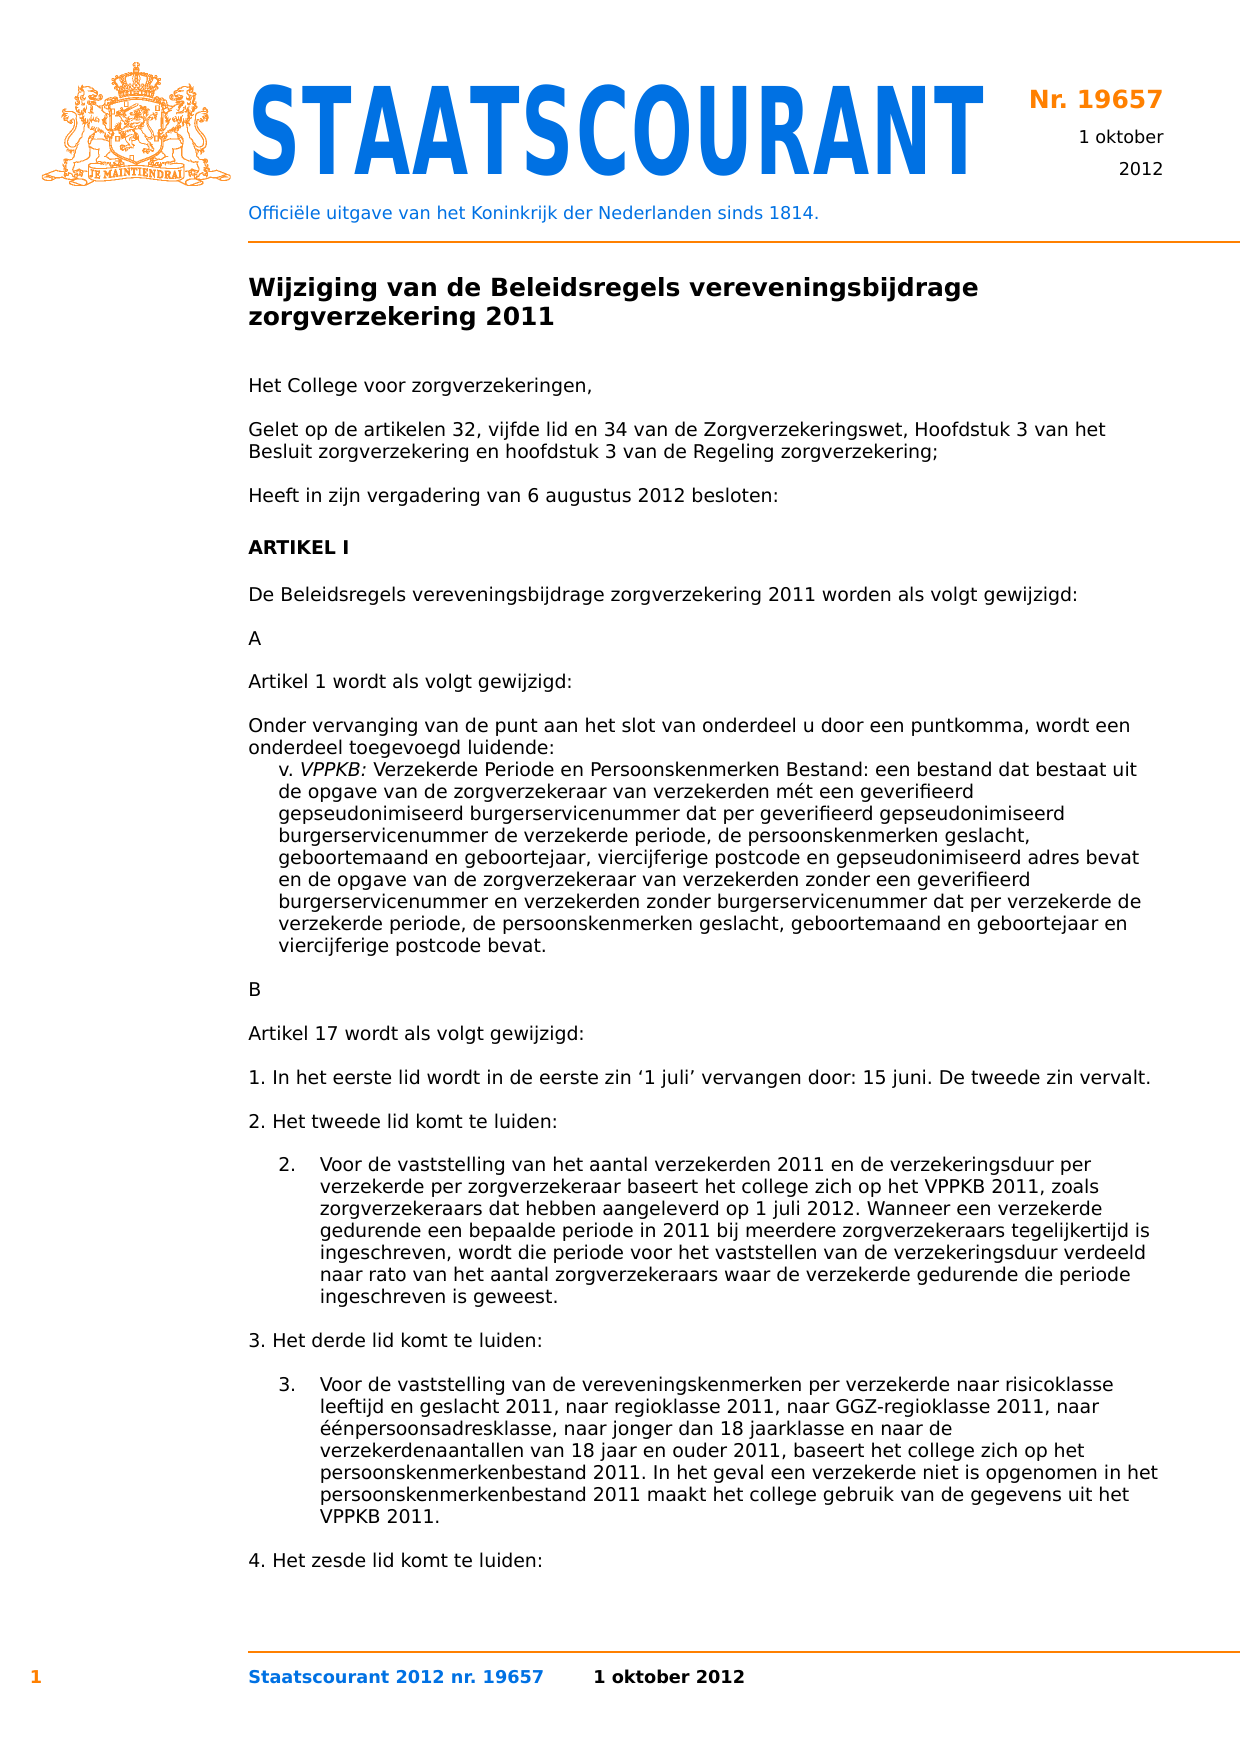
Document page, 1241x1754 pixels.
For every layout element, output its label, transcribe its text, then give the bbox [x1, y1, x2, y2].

table_header [25, 62, 248, 241]
text Gelet op de artikelen 32, vijfde lid en 34 van de Zorgverzekeringswet, Hoofdstuk 3 van het Besluit zorgverzekering en hoofdstuk 3 van de Regeling zorgverzekering; [248, 419, 1163, 463]
subtitle ARTIKEL I [248, 537, 1163, 559]
text 1. In het eerste lid wordt in de eerste zin ‘1 juli’ vervangen door: 15 juni. De tweede zin vervalt. [248, 1067, 1163, 1089]
text 2. Voor de vaststelling van het aantal verzekerden 2011 en de verzekeringsduur per verzekerde per zorgverzekeraar baseert het college zich op het VPPKB 2011, zoals zorgverzekeraars dat hebben aangeleverd op 1 juli 2012. Wanneer een verzekerde gedurende een bepaalde periode in 2011 bij meerdere zorgverzekeraars tegelijkertijd is ingeschreven, wordt die periode voor het vaststellen van de verzekeringsduur verdeeld naar rato van het aantal zorgverzekeraars waar de verzekerde gedurende die periode ingeschreven is geweest. [278, 1154, 1163, 1308]
text Onder vervanging van de punt aan het slot van onderdeel u door een puntkomma, wordt een onderdeel toegevoegd luidende: [248, 715, 1163, 759]
text Artikel 1 wordt als volgt gewijzigd: [248, 671, 1163, 693]
text A [248, 628, 1163, 649]
text De Beleidsregels vereveningsbijdrage zorgverzekering 2011 worden als volgt gewijzigd: [248, 584, 1163, 606]
text Heeft in zijn vergadering van 6 augustus 2012 besloten: [248, 485, 1163, 507]
text 3. Voor de vaststelling van de vereveningskenmerken per verzekerde naar risicoklasse leeftijd en geslacht 2011, naar regioklasse 2011, naar GGZ-regioklasse 2011, naar éénpersoonsadresklasse, naar jonger dan 18 jaarklasse en naar de verzekerdenaantallen van 18 jaar en ouder 2011, baseert het college zich op het persoonskenmerkenbestand 2011. In het geval een verzekerde niet is opgenomen in het persoonskenmerkenbestand 2011 maakt het college gebruik van de gegevens uit het VPPKB 2011. [278, 1374, 1163, 1528]
table_header STAATSCOURANT [248, 62, 998, 203]
table_cell 1 oktober [998, 121, 1240, 153]
text 3. Het derde lid komt te luiden: [248, 1330, 1163, 1352]
text v. VPPKB: Verzekerde Periode en Persoonskenmerken Bestand: een bestand dat bestaat uit de opgave van de zorgverzekeraar van verzekerden mét een geverifieerd gepseudonimiseerd burgerservicenummer dat per geverifieerd gepseudonimiseerd burgerservicenummer de verzekerde periode, de persoonskenmerken geslacht, geboortemaand en geboortejaar, viercijferige postcode en gepseudonimiseerd adres bevat en de opgave van de zorgverzekeraar van verzekerden zonder een geverifieerd burgerservicenummer en verzekerden zonder burgerservicenummer dat per verzekerde de verzekerde periode, de persoonskenmerken geslacht, geboortemaand en geboortejaar en viercijferige postcode bevat. [278, 759, 1163, 957]
picture [41, 62, 231, 186]
text 4. Het zesde lid komt te luiden: [248, 1550, 1163, 1572]
table_cell 2012 [998, 153, 1240, 203]
text B [248, 979, 1163, 1001]
subtitle Wijziging van de Beleidsregels vereveningsbijdrage zorgverzekering 2011 [248, 273, 1163, 331]
table_cell Officiële uitgave van het Koninkrijk der Nederlanden sinds 1814. [248, 203, 1240, 241]
text Het College voor zorgverzekeringen, [248, 375, 1163, 397]
text 2. Het tweede lid komt te luiden: [248, 1111, 1163, 1132]
text Artikel 17 wordt als volgt gewijzigd: [248, 1023, 1163, 1045]
table_header Nr. 19657 [998, 62, 1240, 121]
